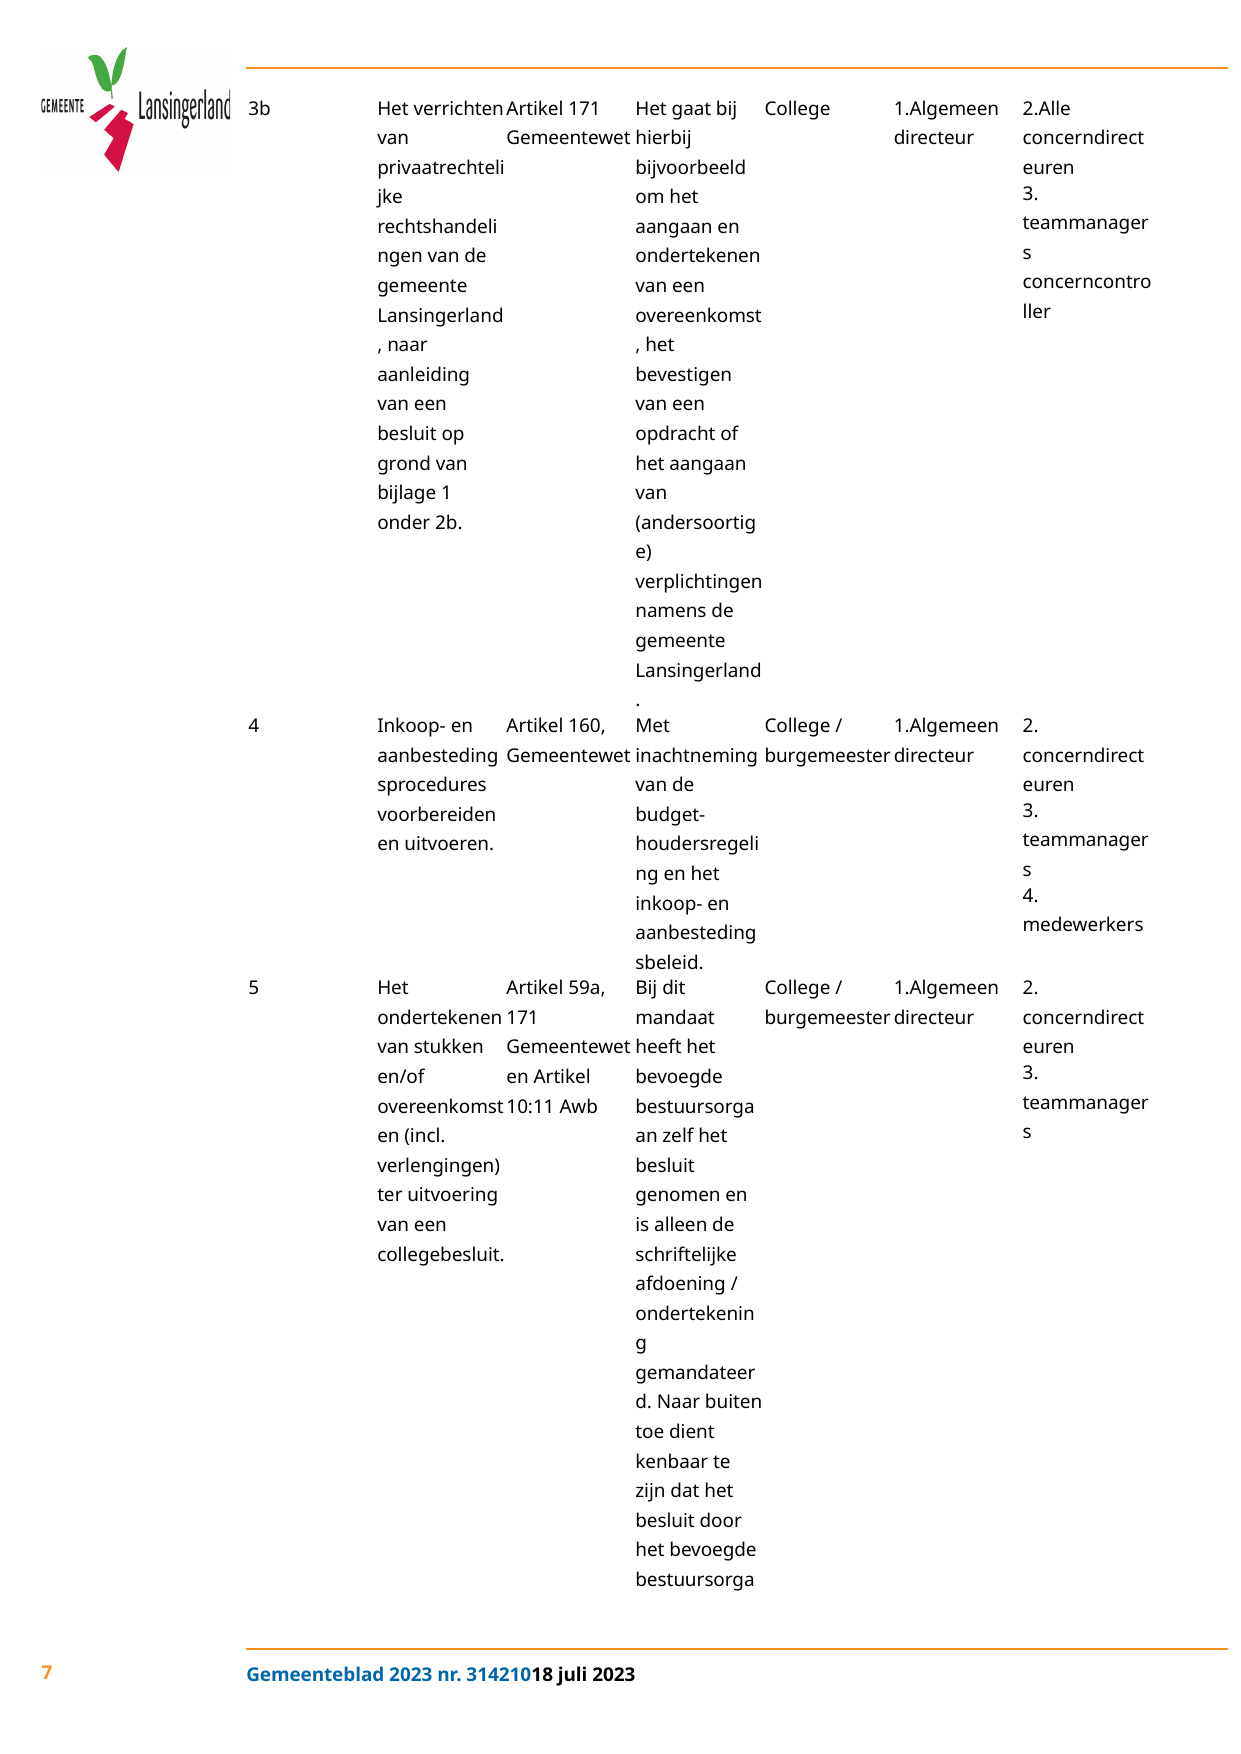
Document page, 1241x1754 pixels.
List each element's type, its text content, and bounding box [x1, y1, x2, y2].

table_cell 2. concerndirecteuren [1023, 712, 1152, 797]
table_cell 1.Algemeen directeur [894, 95, 1022, 712]
table_cell Bij dit mandaat heeft het bevoegde bestuursorgaan zelf het besluit genomen en is alleen de schriftelijke afdoening / ondertekening gemandateerd. Naar buiten toe dient kenbaar te zijn dat het besluit door het bevoegde bestuursorga [635, 975, 764, 1592]
table_cell College [764, 95, 893, 712]
table_cell 1.Algemeen directeur [894, 712, 1022, 974]
table_cell 3. teammanagers concerncontroller [1023, 180, 1152, 712]
table_cell 4 [248, 712, 377, 974]
table_cell 5 [248, 975, 377, 1592]
table_cell Het gaat bij hierbij bijvoorbeeld om het aangaan en ondertekenen van een overeenkomst, het bevestigen van een opdracht of het aangaan van (andersoortige) verplichtingen namens de gemeente Lansingerland. [635, 95, 764, 712]
table_cell Artikel 59a, 171 Gemeentewet en Artikel 10:11 Awb [506, 975, 635, 1592]
table_cell College / burgemeester [764, 975, 893, 1592]
table_cell Met inachtneming van de budget-houdersregeling en het inkoop- en aanbestedingsbeleid. [635, 712, 764, 974]
table_cell College / burgemeester [764, 712, 893, 974]
table_cell 3. teammanagers [1023, 1060, 1152, 1592]
table_cell Inkoop- en aanbestedingsprocedures voorbereiden en uitvoeren. [377, 712, 506, 974]
table_cell Artikel 171 Gemeentewet [506, 95, 635, 712]
table_cell Artikel 160, Gemeentewet [506, 712, 635, 974]
table_cell 3b [248, 95, 377, 712]
table_cell 1.Algemeen directeur [894, 975, 1022, 1592]
table_cell 2. concerndirecteuren [1023, 975, 1152, 1059]
table_cell Het verrichten van privaatrechtelijke rechtshandelingen van de gemeente Lansingerland, naar aanleiding van een besluit op grond van bijlage 1 onder 2b. [377, 95, 506, 712]
picture [41, 47, 231, 172]
table_cell Het ondertekenen van stukken en/of overeenkomsten (incl. verlengingen) ter uitvoering van een collegebesluit. [377, 975, 506, 1592]
table_cell 3. teammanagers [1023, 797, 1152, 882]
table_cell 2.Alle concerndirecteuren [1023, 95, 1152, 180]
table_cell 4. medewerkers [1023, 882, 1152, 974]
